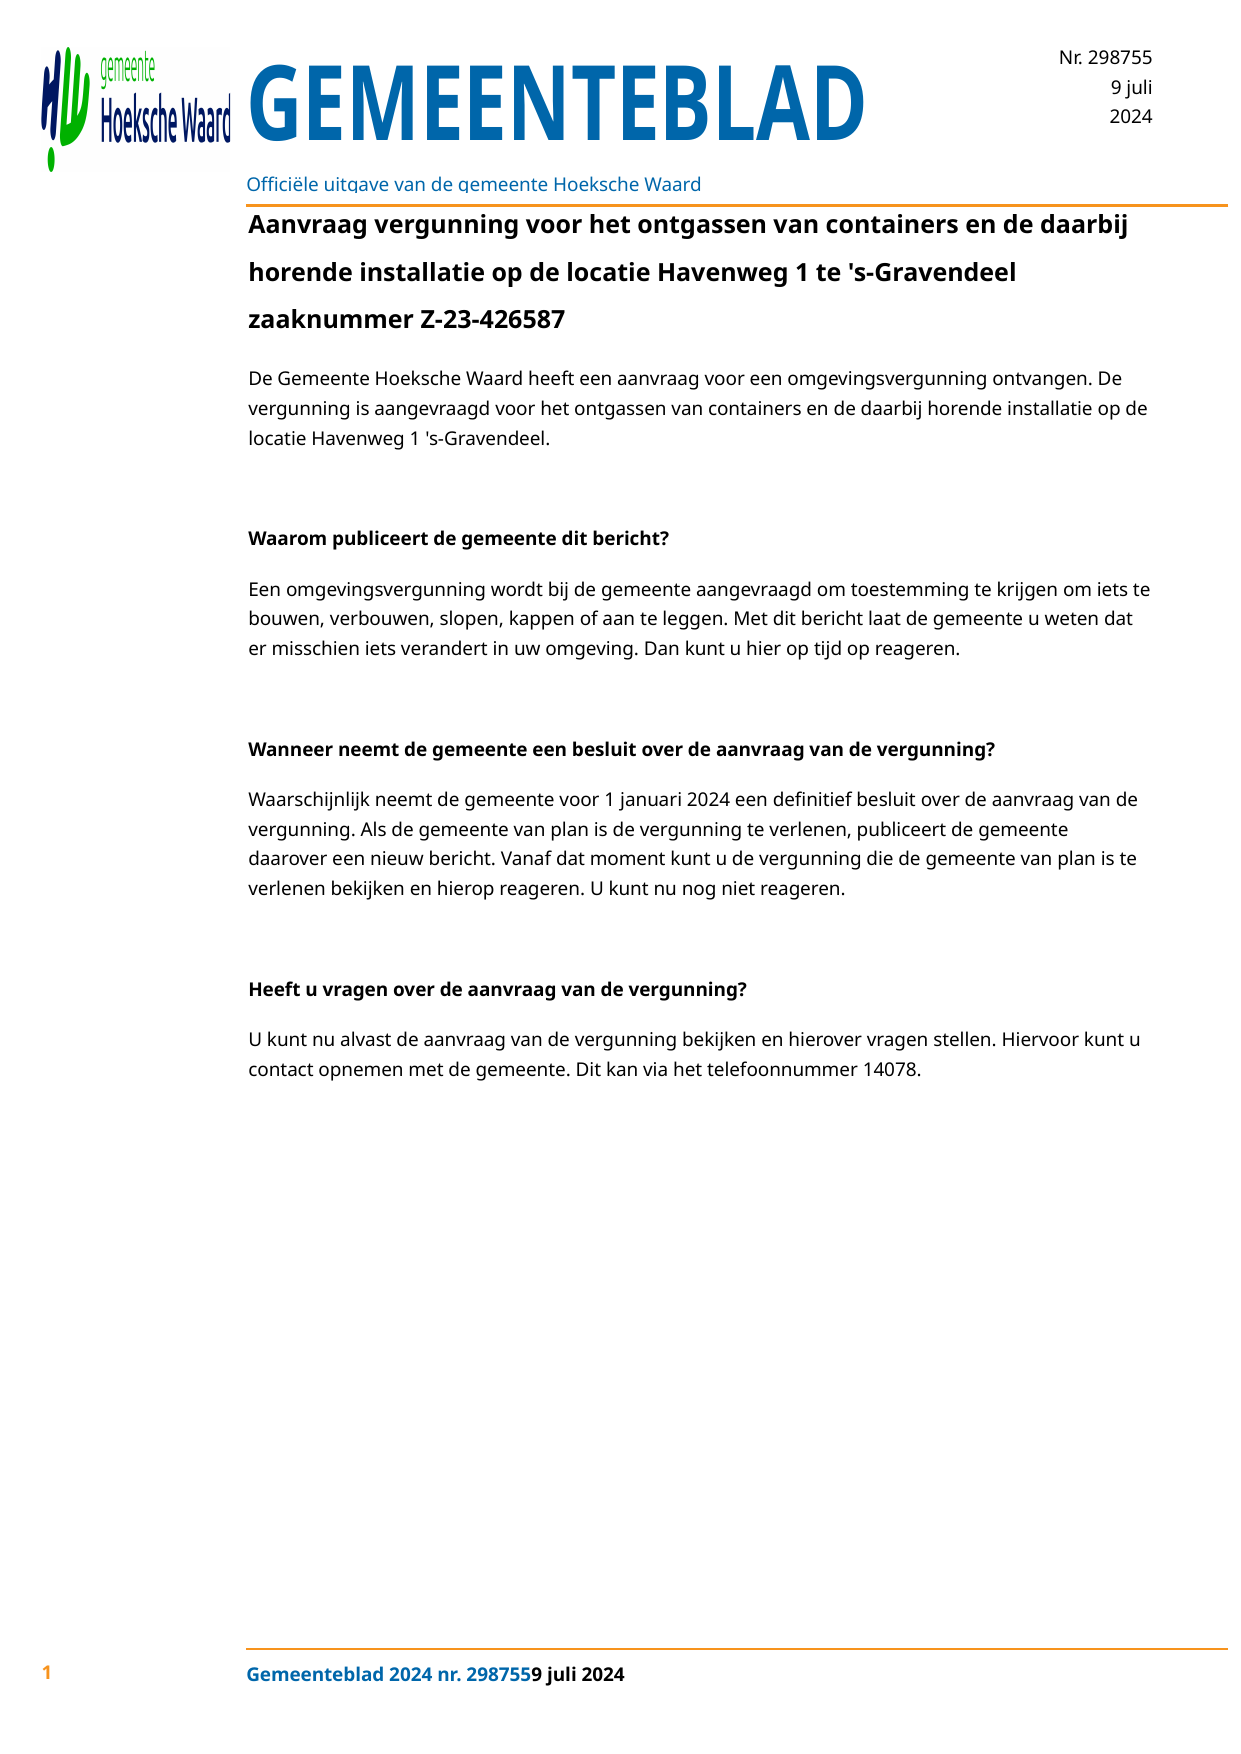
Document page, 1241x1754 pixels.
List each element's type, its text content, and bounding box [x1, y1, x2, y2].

text De Gemeente Hoeksche Waard heeft een aanvraag voor een omgevingsvergunning ontvangen. De vergunning is aangevraagd voor het ontgassen van containers en de daarbij horende installatie op de locatie Havenweg 1 's-Gravendeel. [248, 366, 1152, 450]
text Waarom publiceert de gemeente dit bericht? [248, 526, 1152, 551]
text U kunt nu alvast de aanvraag van de vergunning bekijken en hierover vragen stellen. Hiervoor kunt u contact opnemen met de gemeente. Dit kan via het telefoonnummer 14078. [248, 1026, 1152, 1082]
text Heeft u vragen over de aanvraag van de vergunning? [248, 976, 1152, 1002]
text Een omgevingsvergunning wordt bij de gemeente aangevraagd om toestemming te krijgen om iets te bouwen, verbouwen, slopen, kappen of aan te leggen. Met dit bericht laat de gemeente u weten dat er misschien iets verandert in uw omgeving. Dan kunt u hier op tijd op reageren. [248, 576, 1152, 661]
text Waarschijnlijk neemt de gemeente voor 1 januari 2024 een definitief besluit over de aanvraag van de vergunning. Als de gemeente van plan is de vergunning te verlenen, publiceert de gemeente daarover een nieuw bericht. Vanaf dat moment kunt u de vergunning die de gemeente van plan is te verlenen bekijken en hierop reageren. U kunt nu nog niet reageren. [248, 786, 1152, 901]
text Aanvraag vergunning voor het ontgassen van containers en de daarbij horende installatie op de locatie Havenweg 1 te 's-Gravendeel zaaknummer Z-23-426587 [248, 207, 1152, 336]
picture [41, 47, 231, 172]
text Wanneer neemt de gemeente een besluit over de aanvraag van de vergunning? [248, 736, 1152, 762]
